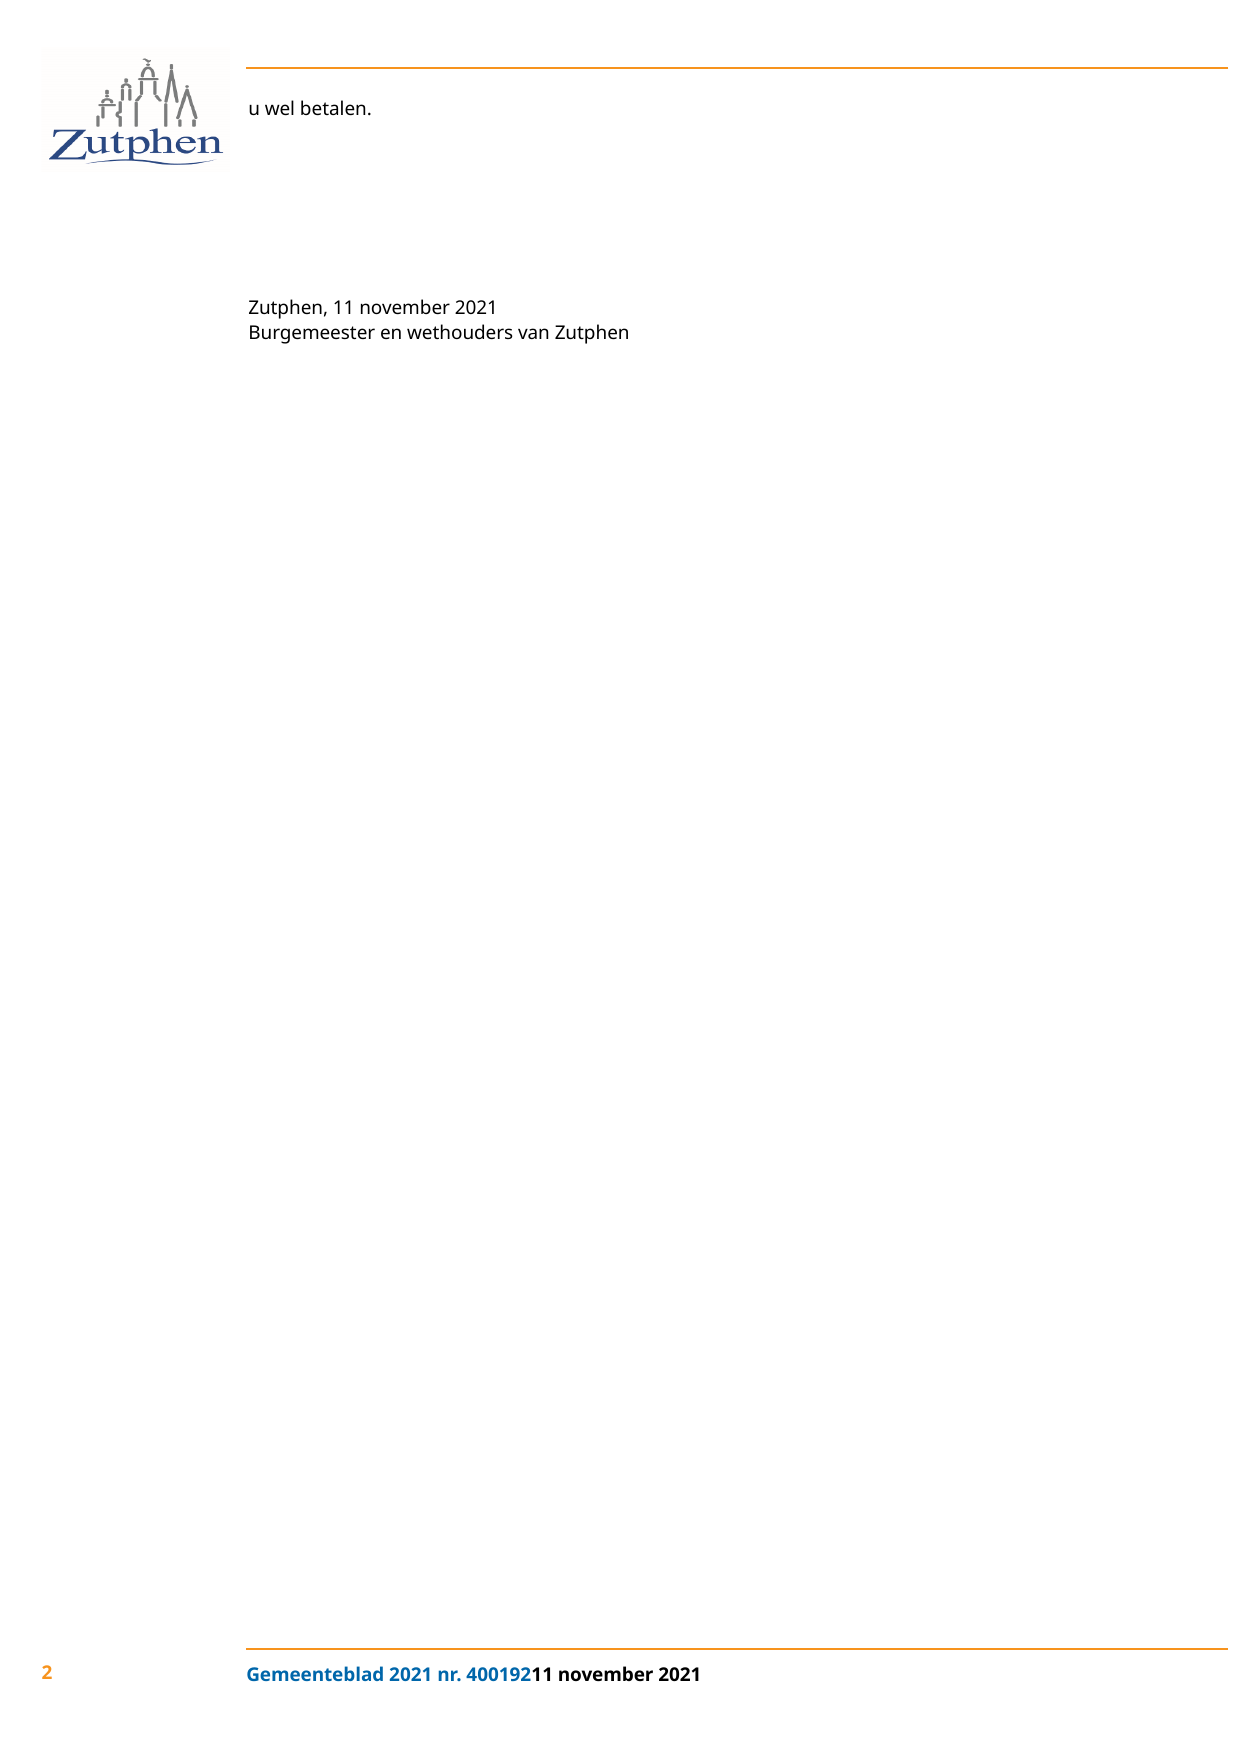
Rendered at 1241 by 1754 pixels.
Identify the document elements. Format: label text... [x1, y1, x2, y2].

text Zutphen, 11 november 2021 [248, 294, 1152, 319]
text Burgemeester en wethouders van Zutphen [248, 319, 1152, 345]
text u wel betalen. [248, 95, 1152, 121]
picture [41, 47, 231, 172]
